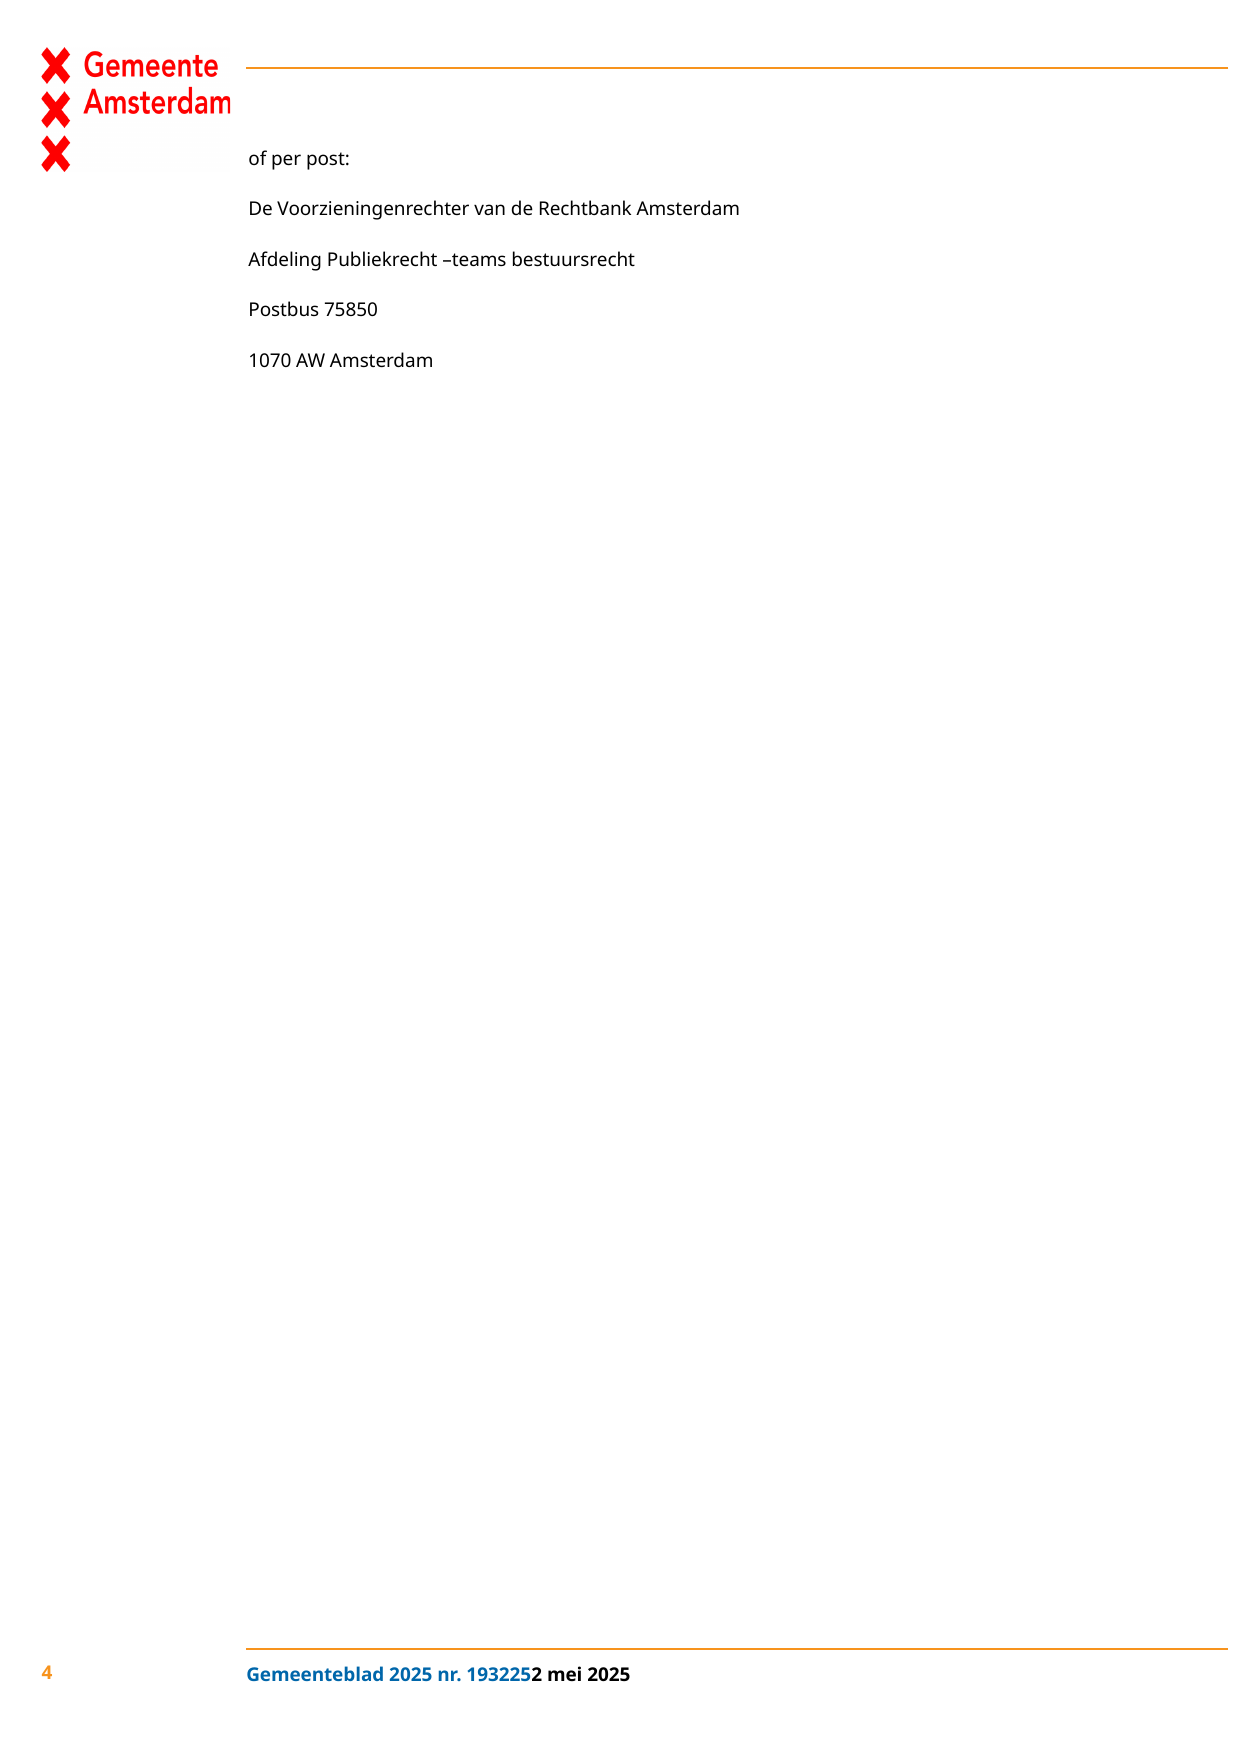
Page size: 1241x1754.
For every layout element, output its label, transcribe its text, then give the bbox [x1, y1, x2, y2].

text of per post: [248, 145, 1152, 171]
text 1070 AW Amsterdam [248, 347, 1152, 373]
picture [41, 47, 231, 172]
text Postbus 75850 [248, 296, 1152, 322]
text Afdeling Publiekrecht –teams bestuursrecht [248, 246, 1152, 272]
text De Voorzieningenrechter van de Rechtbank Amsterdam [248, 196, 1152, 221]
